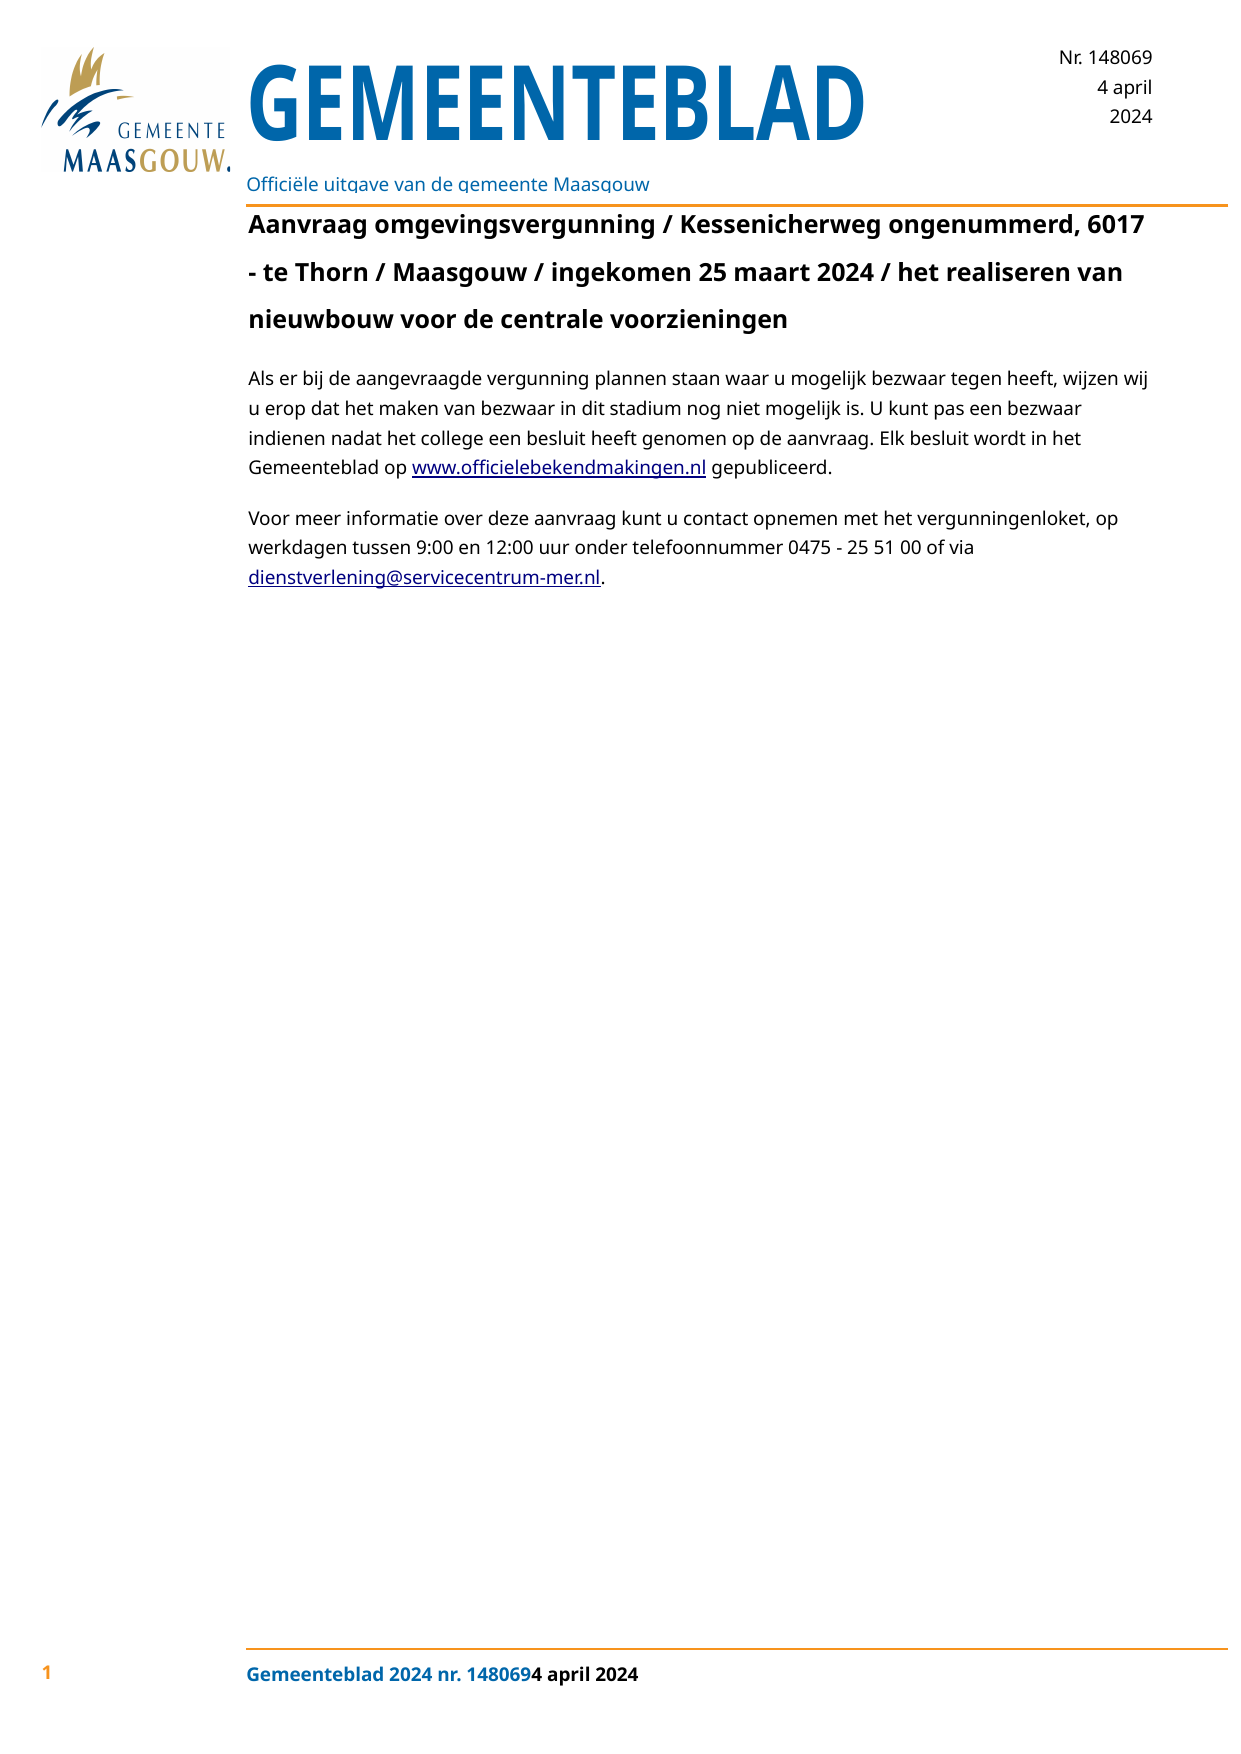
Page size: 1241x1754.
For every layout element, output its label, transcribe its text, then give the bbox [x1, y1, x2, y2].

text Aanvraag omgevingsvergunning / Kessenicherweg ongenummerd, 6017 - te Thorn / Maasgouw / ingekomen 25 maart 2024 / het realiseren van nieuwbouw voor de centrale voorzieningen [248, 207, 1152, 336]
text Voor meer informatie over deze aanvraag kunt u contact opnemen met het vergunningenloket, op werkdagen tussen 9:00 en 12:00 uur onder telefoonnummer 0475 - 25 51 00 of via dienstverlening@servicecentrum-mer.nl. [248, 505, 1152, 589]
text Als er bij de aangevraagde vergunning plannen staan waar u mogelijk bezwaar tegen heeft, wijzen wij u erop dat het maken van bezwaar in dit stadium nog niet mogelijk is. U kunt pas een bezwaar indienen nadat het college een besluit heeft genomen op de aanvraag. Elk besluit wordt in het Gemeenteblad op www.officielebekendmakingen.nl gepubliceerd. [248, 366, 1152, 480]
picture [41, 47, 231, 172]
